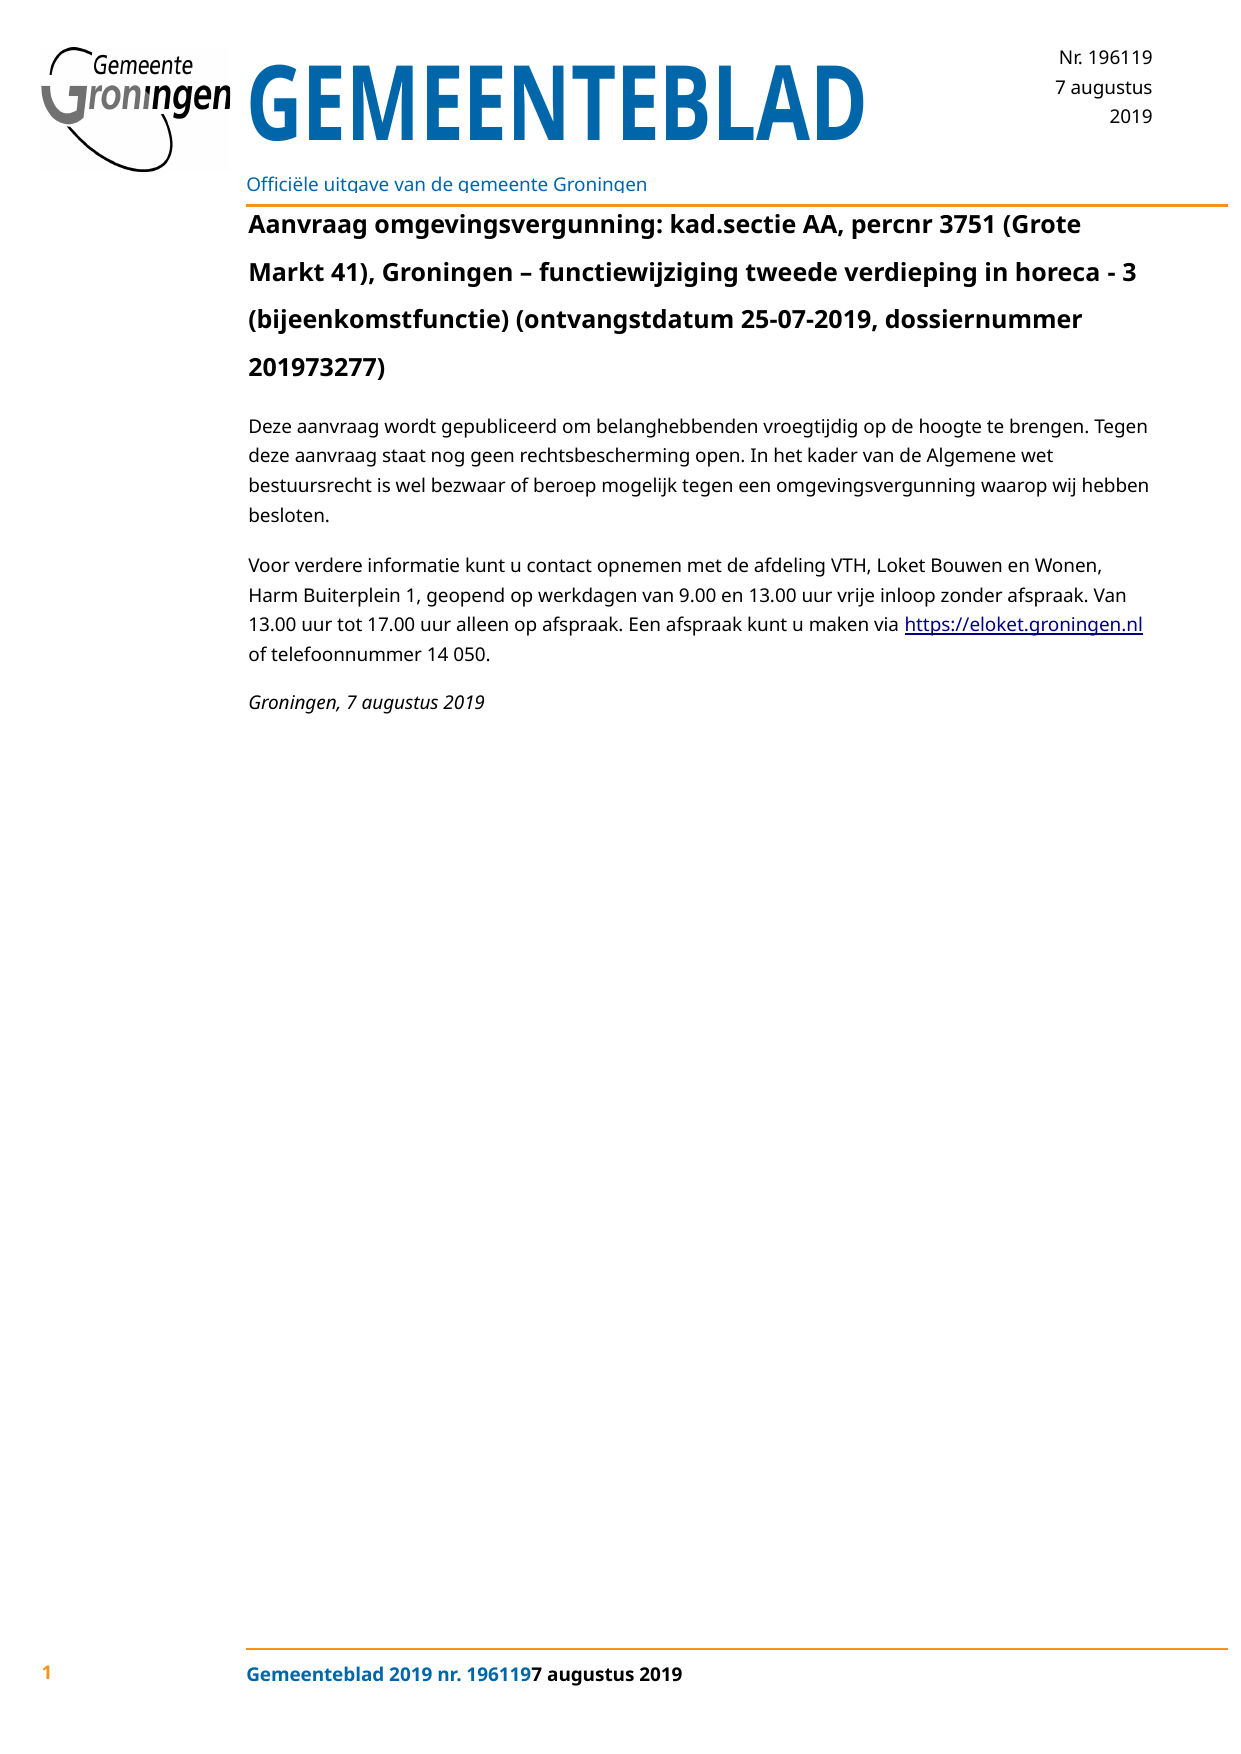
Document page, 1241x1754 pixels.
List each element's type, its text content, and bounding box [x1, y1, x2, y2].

text Groningen, 7 augustus 2019 [248, 689, 1152, 714]
picture [41, 47, 231, 172]
text Aanvraag omgevingsvergunning: kad.sectie AA, percnr 3751 (Grote Markt 41), Groningen – functiewijziging tweede verdieping in horeca - 3 (bijeenkomstfunctie) (ontvangstdatum 25-07-2019, dossiernummer 201973277) [248, 207, 1152, 384]
text Deze aanvraag wordt gepubliceerd om belanghebbenden vroegtijdig op de hoogte te brengen. Tegen deze aanvraag staat nog geen rechtsbescherming open. In het kader van de Algemene wet bestuursrecht is wel bezwaar of beroep mogelijk tegen een omgevingsvergunning waarop wij hebben besloten. [248, 413, 1152, 528]
text Voor verdere informatie kunt u contact opnemen met de afdeling VTH, Loket Bouwen en Wonen, Harm Buiterplein 1, geopend op werkdagen van 9.00 en 13.00 uur vrije inloop zonder afspraak. Van 13.00 uur tot 17.00 uur alleen op afspraak. Een afspraak kunt u maken via https://eloket.groningen.nl of telefoonnummer 14 050. [248, 552, 1152, 667]
